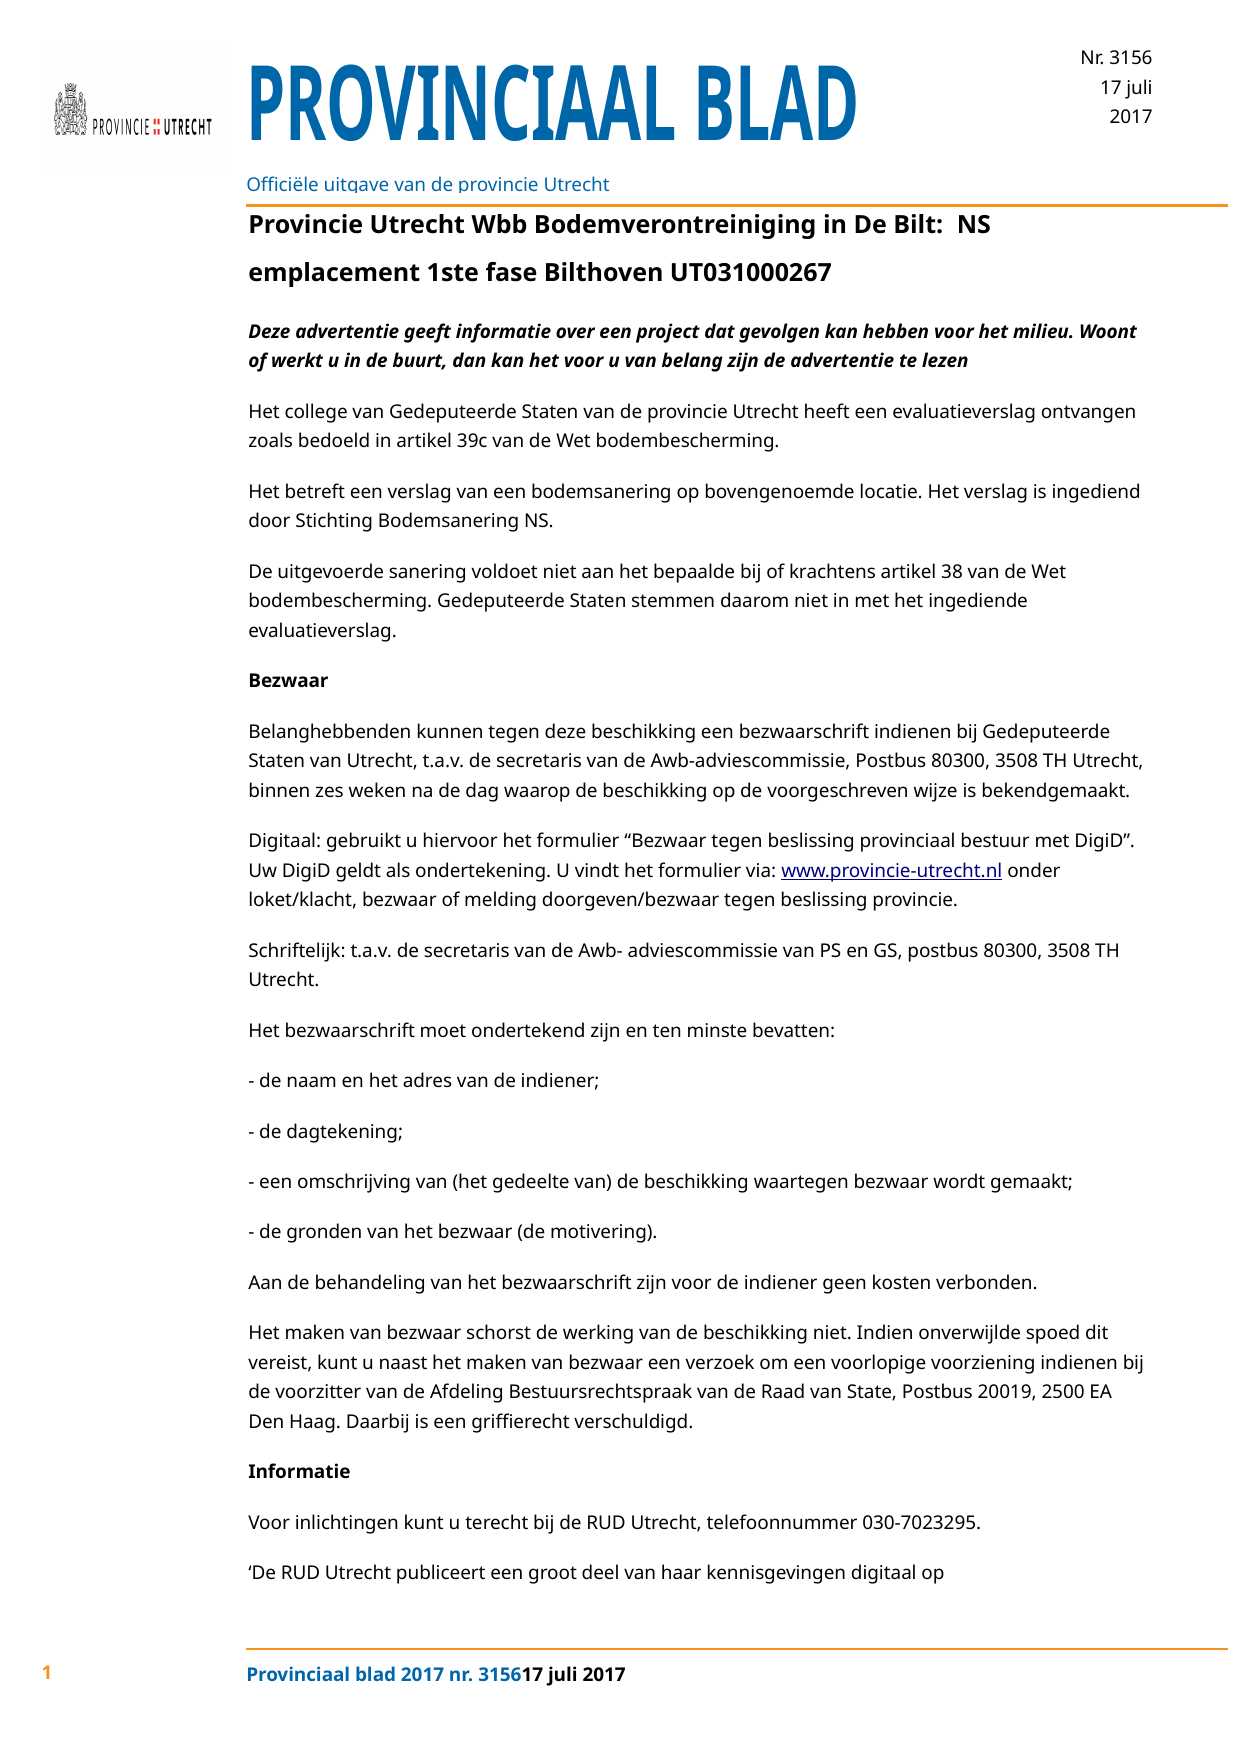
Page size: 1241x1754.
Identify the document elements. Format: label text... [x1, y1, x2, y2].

text Belanghebbenden kunnen tegen deze beschikking een bezwaarschrift indienen bij Gedeputeerde Staten van Utrecht, t.a.v. de secretaris van de Awb-adviescommissie, Postbus 80300, 3508 TH Utrecht, binnen zes weken na de dag waarop de beschikking op de voorgeschreven wijze is bekendgemaakt. [248, 718, 1152, 803]
text Het betreft een verslag van een bodemsanering op bovengenoemde locatie. Het verslag is ingediend door Stichting Bodemsanering NS. [248, 478, 1152, 533]
text Het college van Gedeputeerde Staten van de provincie Utrecht heeft een evaluatieverslag ontvangen zoals bedoeld in artikel 39c van de Wet bodembescherming. [248, 398, 1152, 453]
text Informatie [248, 1459, 1152, 1484]
text Aan de behandeling van het bezwaarschrift zijn voor de indiener geen kosten verbonden. [248, 1269, 1152, 1295]
text Digitaal: gebruikt u hiervoor het formulier “Bezwaar tegen beslissing provinciaal bestuur met DigiD”. Uw DigiD geldt als ondertekening. U vindt het formulier via: www.provincie-utrecht.nl onder loket/klacht, bezwaar of melding doorgeven/bezwaar tegen beslissing provincie. [248, 827, 1152, 912]
picture [41, 47, 231, 172]
text Schriftelijk: t.a.v. de secretaris van de Awb- adviescommissie van PS en GS, postbus 80300, 3508 TH Utrecht. [248, 937, 1152, 992]
text Bezwaar [248, 667, 1152, 693]
text De uitgevoerde sanering voldoet niet aan het bepaalde bij of krachtens artikel 38 van de Wet bodembescherming. Gedeputeerde Staten stemmen daarom niet in met het ingediende evaluatieverslag. [248, 558, 1152, 643]
text Deze advertentie geeft informatie over een project dat gevolgen kan hebben voor het milieu. Woont of werkt u in de buurt, dan kan het voor u van belang zijn de advertentie te lezen [248, 318, 1152, 373]
text Voor inlichtingen kunt u terecht bij de RUD Utrecht, telefoonnummer 030-7023295. [248, 1509, 1152, 1535]
text - de dagtekening; [248, 1118, 1152, 1144]
text - een omschrijving van (het gedeelte van) de beschikking waartegen bezwaar wordt gemaakt; [248, 1168, 1152, 1194]
text Het bezwaarschrift moet ondertekend zijn en ten minste bevatten: [248, 1017, 1152, 1043]
text - de gronden van het bezwaar (de motivering). [248, 1219, 1152, 1244]
text ‘De RUD Utrecht publiceert een groot deel van haar kennisgevingen digitaal op [248, 1559, 1152, 1585]
text Provincie Utrecht Wbb Bodemverontreiniging in De Bilt: NS emplacement 1ste fase Bilthoven UT031000267 [248, 207, 1152, 288]
text Het maken van bezwaar schorst de werking van de beschikking niet. Indien onverwijlde spoed dit vereist, kunt u naast het maken van bezwaar een verzoek om een voorlopige voorziening indienen bij de voorzitter van de Afdeling Bestuursrechtspraak van de Raad van State, Postbus 20019, 2500 EA Den Haag. Daarbij is een griffierecht verschuldigd. [248, 1319, 1152, 1434]
text - de naam en het adres van de indiener; [248, 1067, 1152, 1093]
